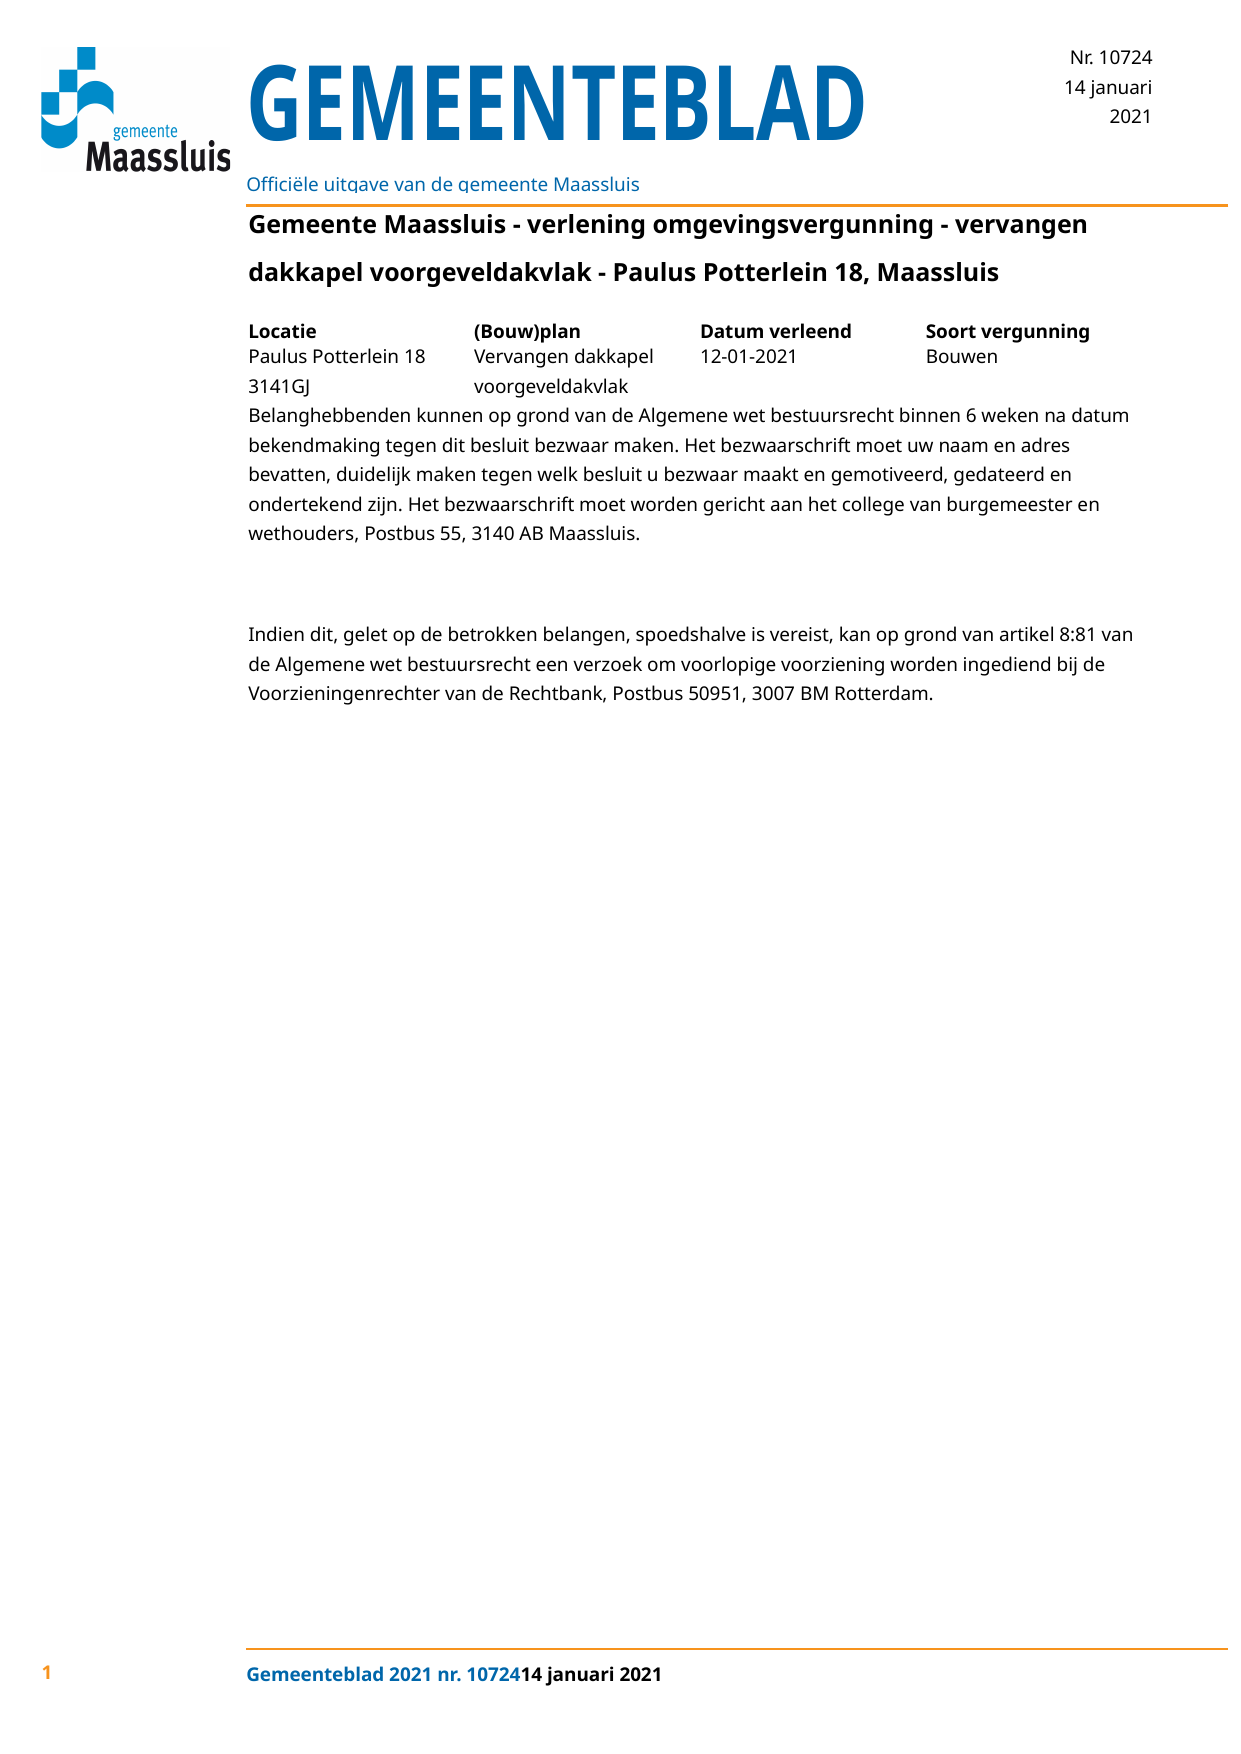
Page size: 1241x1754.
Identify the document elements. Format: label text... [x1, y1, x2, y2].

table_cell Paulus Potterlein 18 3141GJ [248, 344, 474, 399]
text Gemeente Maassluis - verlening omgevingsvergunning - vervangen dakkapel voorgeveldakvlak - Paulus Potterlein 18, Maassluis [248, 207, 1152, 288]
table_header Locatie [248, 318, 474, 344]
text Indien dit, gelet op de betrokken belangen, spoedshalve is vereist, kan op grond van artikel 8:81 van de Algemene wet bestuursrecht een verzoek om voorlopige voorziening worden ingediend bij de Voorzieningenrechter van de Rechtbank, Postbus 50951, 3007 BM Rotterdam. [248, 621, 1152, 706]
table_cell Bouwen [926, 344, 1152, 399]
picture [41, 47, 231, 172]
table_header Datum verleend [700, 318, 926, 344]
picture [41, 47, 77, 92]
text Belanghebbenden kunnen op grond van de Algemene wet bestuursrecht binnen 6 weken na datum bekendmaking tegen dit besluit bezwaar maken. Het bezwaarschrift moet uw naam en adres bevatten, duidelijk maken tegen welk besluit u bezwaar maakt en gemotiveerd, gedateerd en ondertekend zijn. Het bezwaarschrift moet worden gericht aan het college van burgemeester en wethouders, Postbus 55, 3140 AB Maassluis. [248, 402, 1152, 546]
table_cell Vervangen dakkapel voorgeveldakvlak [474, 344, 700, 399]
table_header Soort vergunning [926, 318, 1152, 344]
table_cell 12-01-2021 [700, 344, 926, 399]
table_header (Bouw)plan [474, 318, 700, 344]
